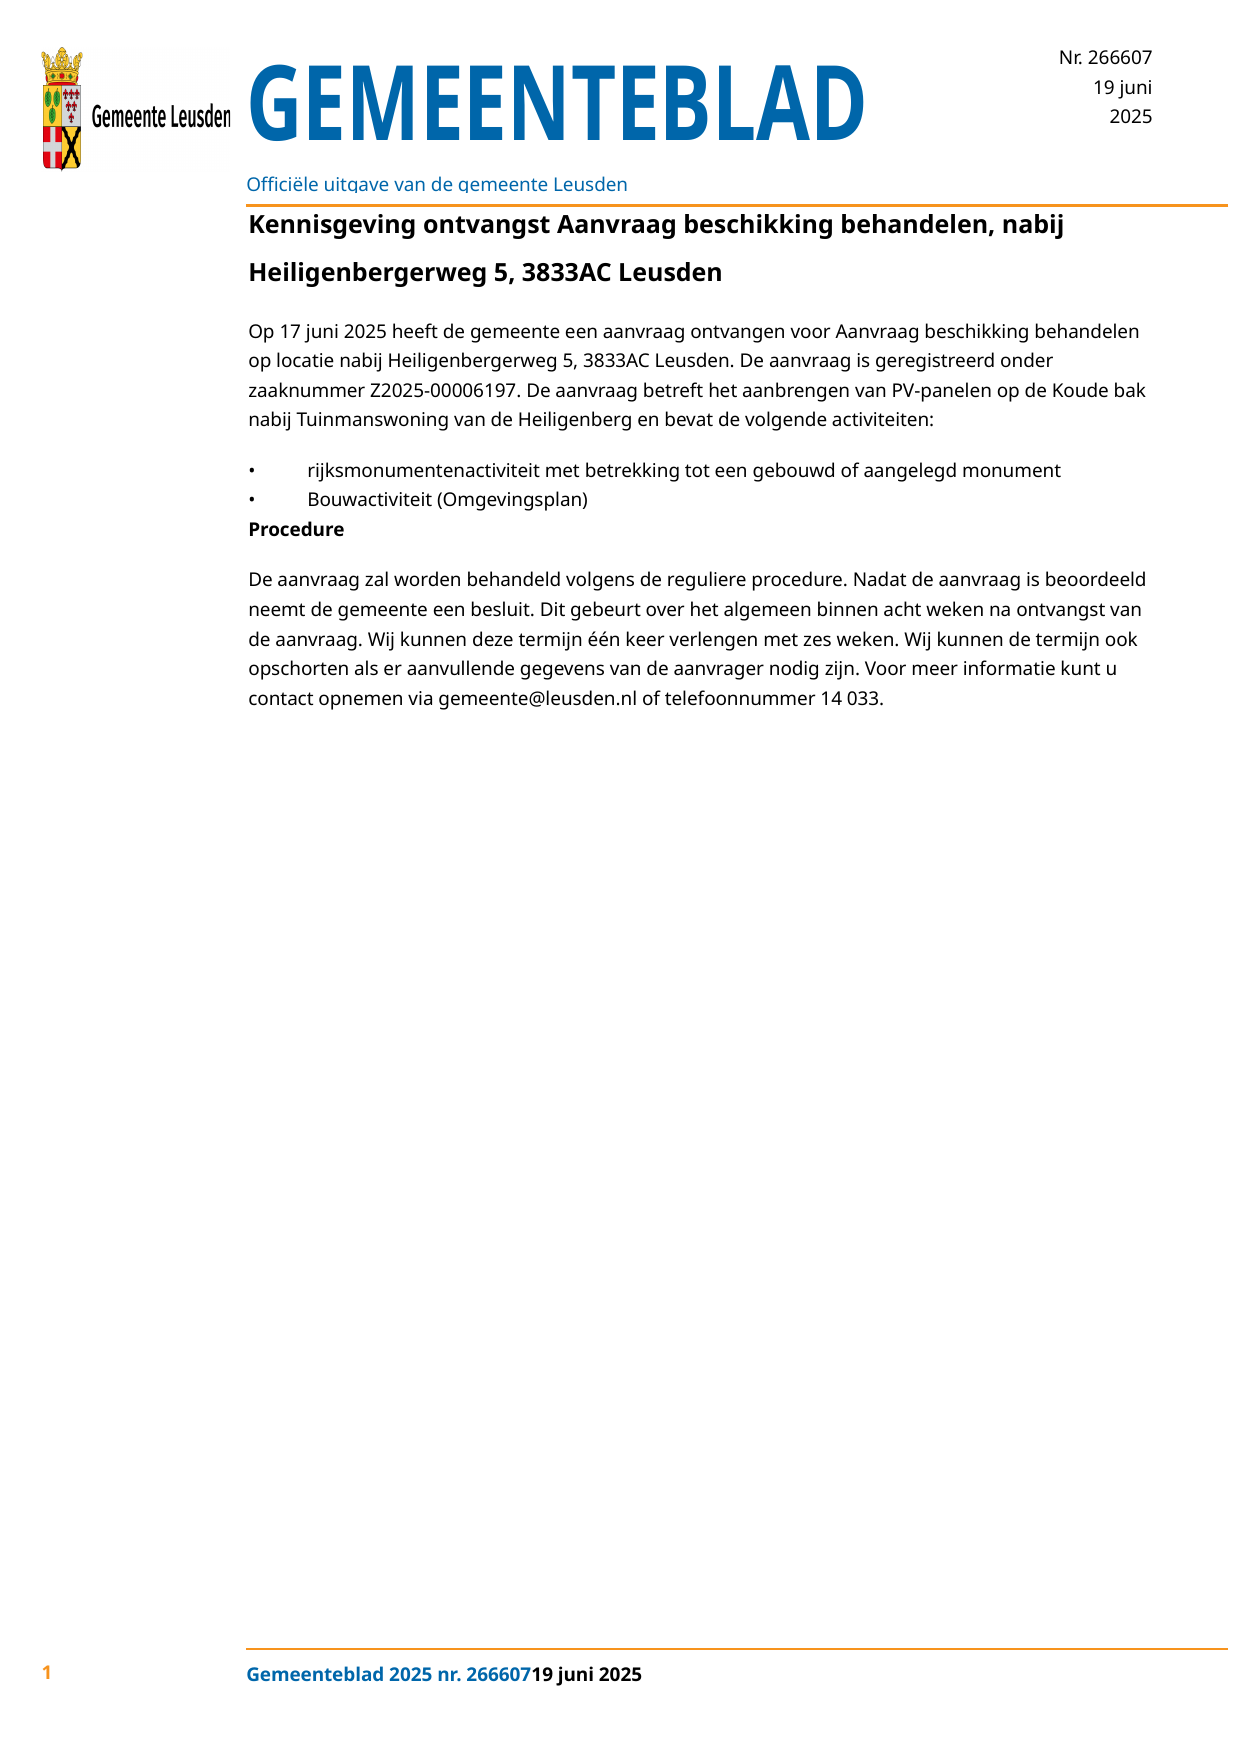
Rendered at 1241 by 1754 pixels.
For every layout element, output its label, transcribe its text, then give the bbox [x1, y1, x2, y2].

text Kennisgeving ontvangst Aanvraag beschikking behandelen, nabij Heiligenbergerweg 5, 3833AC Leusden [248, 207, 1152, 288]
picture [41, 47, 231, 172]
list Bouwactiviteit (Omgevingsplan) [248, 487, 1152, 512]
list rijksmonumentenactiviteit met betrekking tot een gebouwd of aangelegd monument [248, 457, 1152, 483]
text De aanvraag zal worden behandeld volgens de reguliere procedure. Nadat de aanvraag is beoordeeld neemt de gemeente een besluit. Dit gebeurt over het algemeen binnen acht weken na ontvangst van de aanvraag. Wij kunnen deze termijn één keer verlengen met zes weken. Wij kunnen de termijn ook opschorten als er aanvullende gegevens van de aanvrager nodig zijn. Voor meer informatie kunt u contact opnemen via gemeente@leusden.nl of telefoonnummer 14 033. [248, 567, 1152, 711]
text Op 17 juni 2025 heeft de gemeente een aanvraag ontvangen voor Aanvraag beschikking behandelen op locatie nabij Heiligenbergerweg 5, 3833AC Leusden. De aanvraag is geregistreerd onder zaaknummer Z2025-00006197. De aanvraag betreft het aanbrengen van PV-panelen op de Koude bak nabij Tuinmanswoning van de Heiligenberg en bevat de volgende activiteiten: [248, 318, 1152, 432]
text Procedure [248, 516, 1152, 542]
